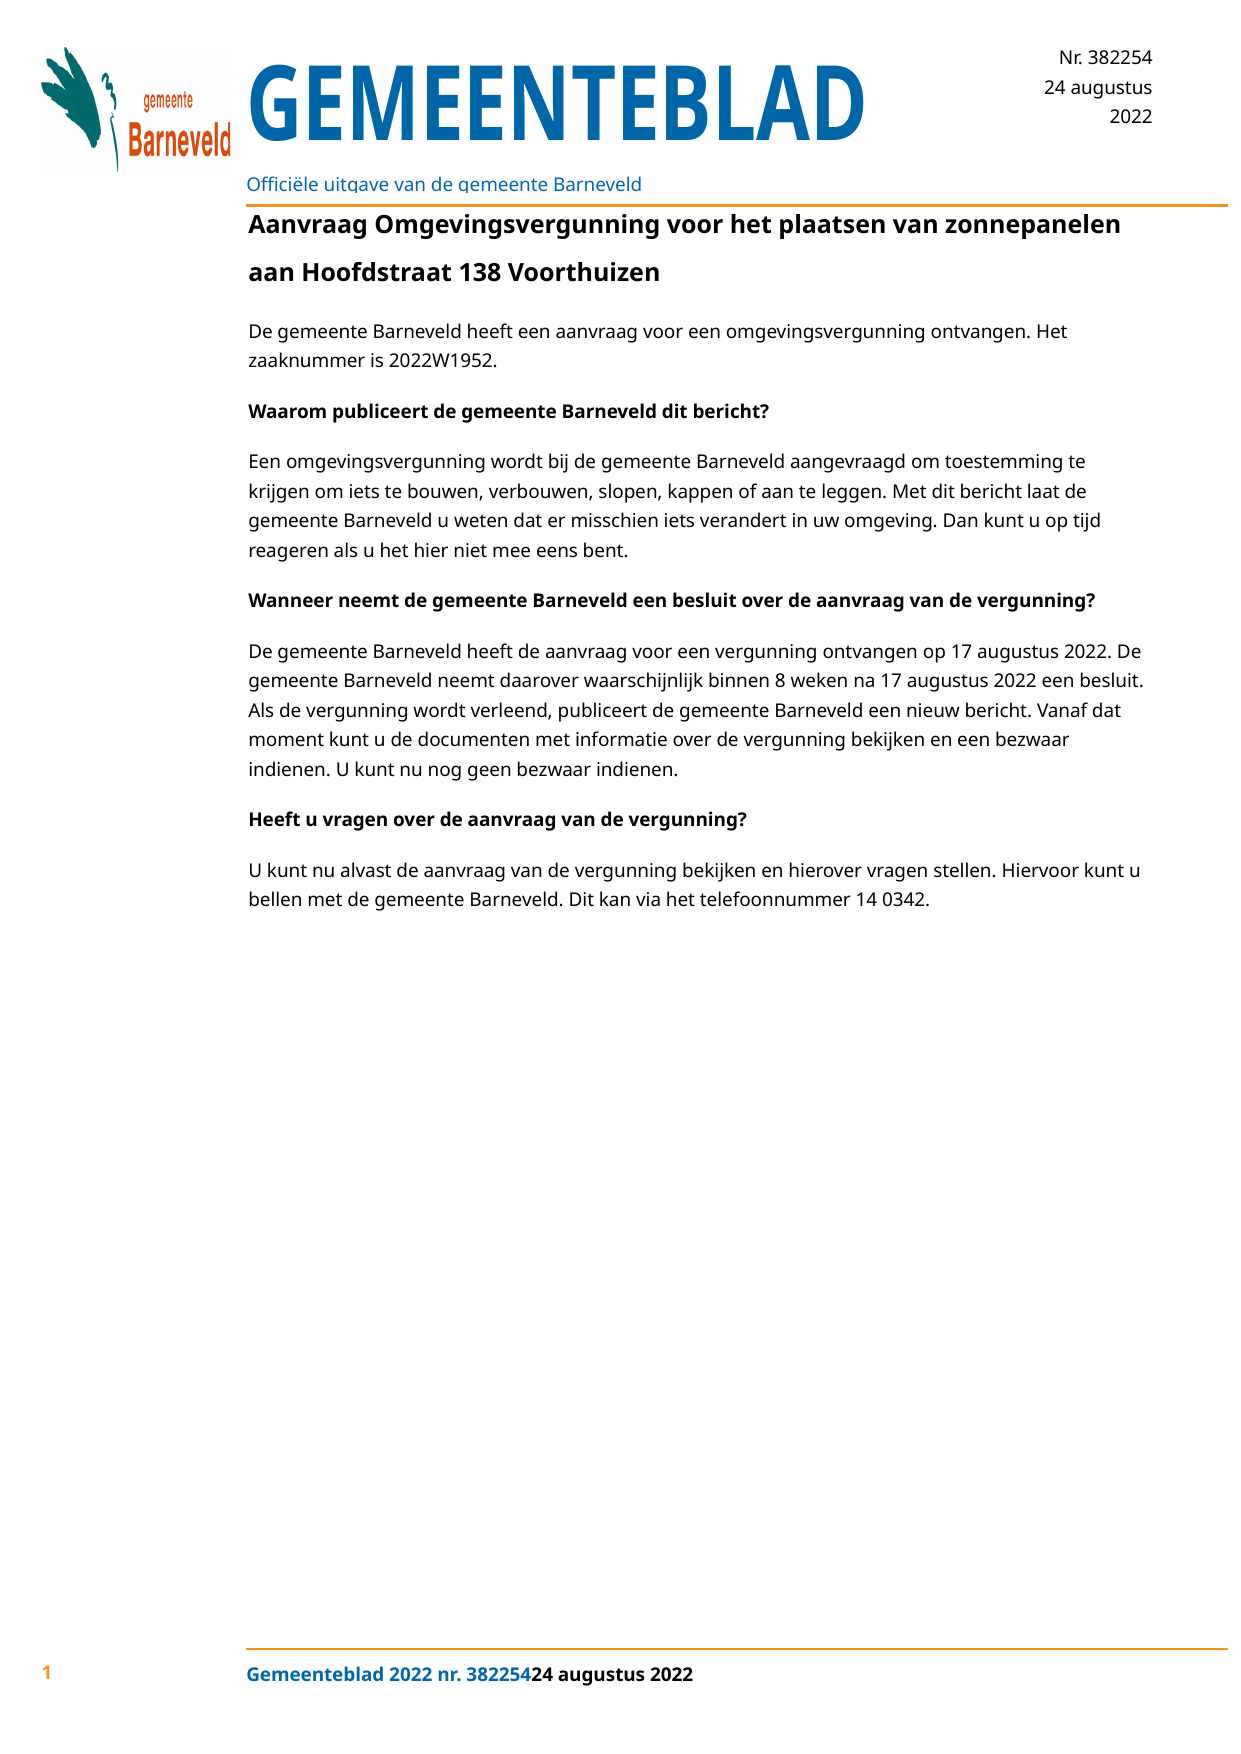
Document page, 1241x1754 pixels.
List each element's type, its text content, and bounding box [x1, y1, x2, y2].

text U kunt nu alvast de aanvraag van de vergunning bekijken en hierover vragen stellen. Hiervoor kunt u bellen met de gemeente Barneveld. Dit kan via het telefoonnummer 14 0342. [248, 857, 1152, 912]
text Aanvraag Omgevingsvergunning voor het plaatsen van zonnepanelen aan Hoofdstraat 138 Voorthuizen [248, 207, 1152, 288]
text De gemeente Barneveld heeft een aanvraag voor een omgevingsvergunning ontvangen. Het zaaknummer is 2022W1952. [248, 318, 1152, 373]
picture [41, 47, 231, 172]
text Waarom publiceert de gemeente Barneveld dit bericht? [248, 398, 1152, 424]
text Een omgevingsvergunning wordt bij de gemeente Barneveld aangevraagd om toestemming te krijgen om iets te bouwen, verbouwen, slopen, kappen of aan te leggen. Met dit bericht laat de gemeente Barneveld u weten dat er misschien iets verandert in uw omgeving. Dan kunt u op tijd reageren als u het hier niet mee eens bent. [248, 448, 1152, 563]
text Heeft u vragen over de aanvraag van de vergunning? [248, 807, 1152, 832]
text De gemeente Barneveld heeft de aanvraag voor een vergunning ontvangen op 17 augustus 2022. De gemeente Barneveld neemt daarover waarschijnlijk binnen 8 weken na 17 augustus 2022 een besluit. Als de vergunning wordt verleend, publiceert de gemeente Barneveld een nieuw bericht. Vanaf dat moment kunt u de documenten met informatie over de vergunning bekijken en een bezwaar indienen. U kunt nu nog geen bezwaar indienen. [248, 638, 1152, 782]
text Wanneer neemt de gemeente Barneveld een besluit over de aanvraag van de vergunning? [248, 587, 1152, 613]
